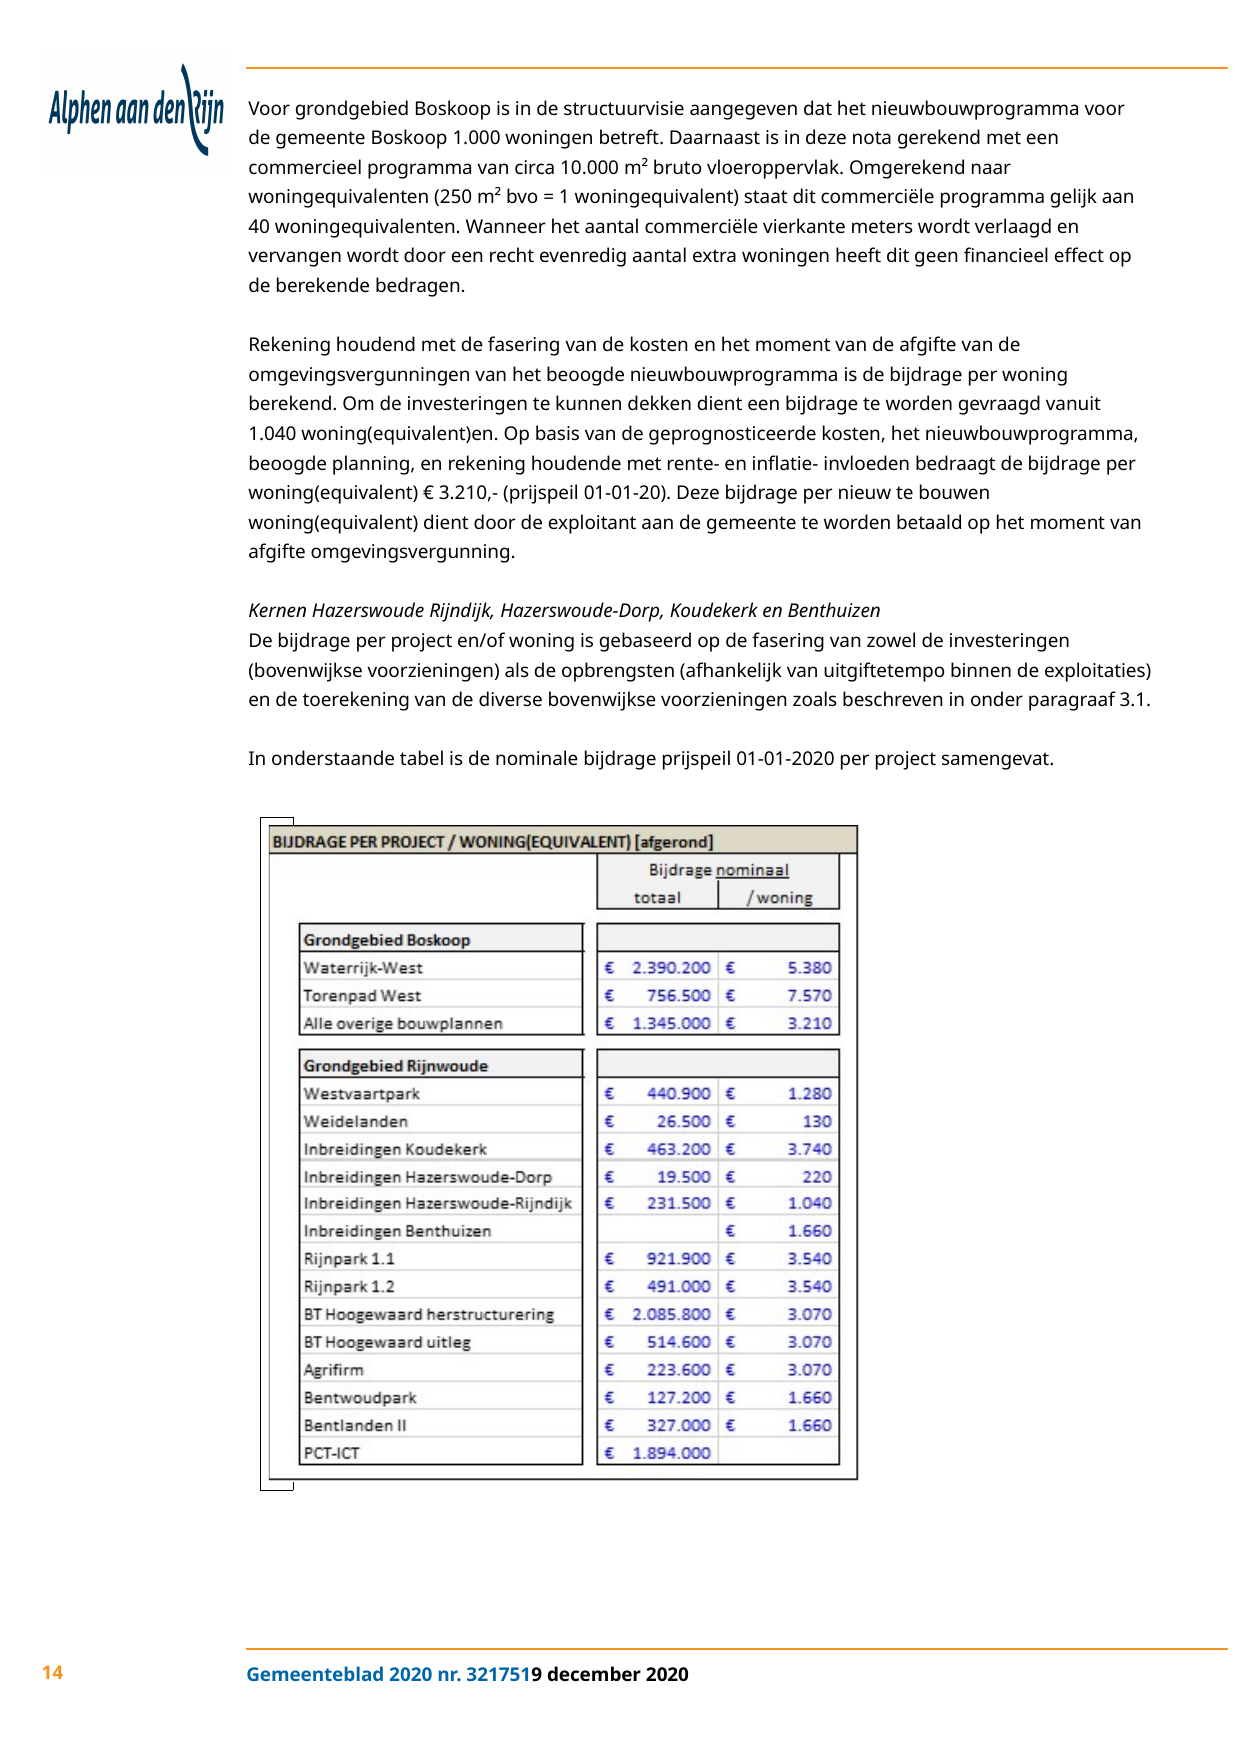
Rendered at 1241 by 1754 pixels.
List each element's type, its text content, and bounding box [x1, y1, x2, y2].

text In onderstaande tabel is de nominale bijdrage prijspeil 01-01-2020 per project samengevat. [248, 746, 1152, 771]
text Rekening houdend met de fasering van de kosten en het moment van de afgifte van de omgevingsvergunningen van het beoogde nieuwbouwprogramma is de bijdrage per woning berekend. Om de investeringen te kunnen dekken dient een bijdrage te worden gevraagd vanuit 1.040 woning(equivalent)en. Op basis van de geprognosticeerde kosten, het nieuwbouwprogramma, beoogde planning, en rekening houdende met rente- en inflatie- invloeden bedraagt de bijdrage per woning(equivalent) € 3.210,- (prijspeil 01-01-20). Deze bijdrage per nieuw te bouwen woning(equivalent) dient door de exploitant aan de gemeente te worden betaald op het moment van afgifte omgevingsvergunning. [248, 331, 1152, 564]
text Kernen Hazerswoude Rijndijk, Hazerswoude-Dorp, Koudekerk en Benthuizen [248, 598, 1152, 623]
text De bijdrage per project en/of woning is gebaseerd op de fasering van zowel de investeringen (bovenwijkse voorzieningen) als de opbrengsten (afhankelijk van uitgiftetempo binnen de exploitaties) en de toerekening van de diverse bovenwijkse voorzieningen zoals beschreven in onder paragraaf 3.1. [248, 627, 1152, 712]
picture [268, 825, 860, 1482]
text Voor grondgebied Boskoop is in de structuurvisie aangegeven dat het nieuwbouwprogramma voor de gemeente Boskoop 1.000 woningen betreft. Daarnaast is in deze nota gerekend met een commercieel programma van circa 10.000 m² bruto vloeroppervlak. Omgerekend naar woningequivalenten (250 m² bvo = 1 woningequivalent) staat dit commerciële programma gelijk aan 40 woningequivalenten. Wanneer het aantal commerciële vierkante meters wordt verlaagd en vervangen wordt door een recht evenredig aantal extra woningen heeft dit geen financieel effect op de berekende bedragen. [248, 95, 1152, 298]
picture [41, 47, 231, 172]
